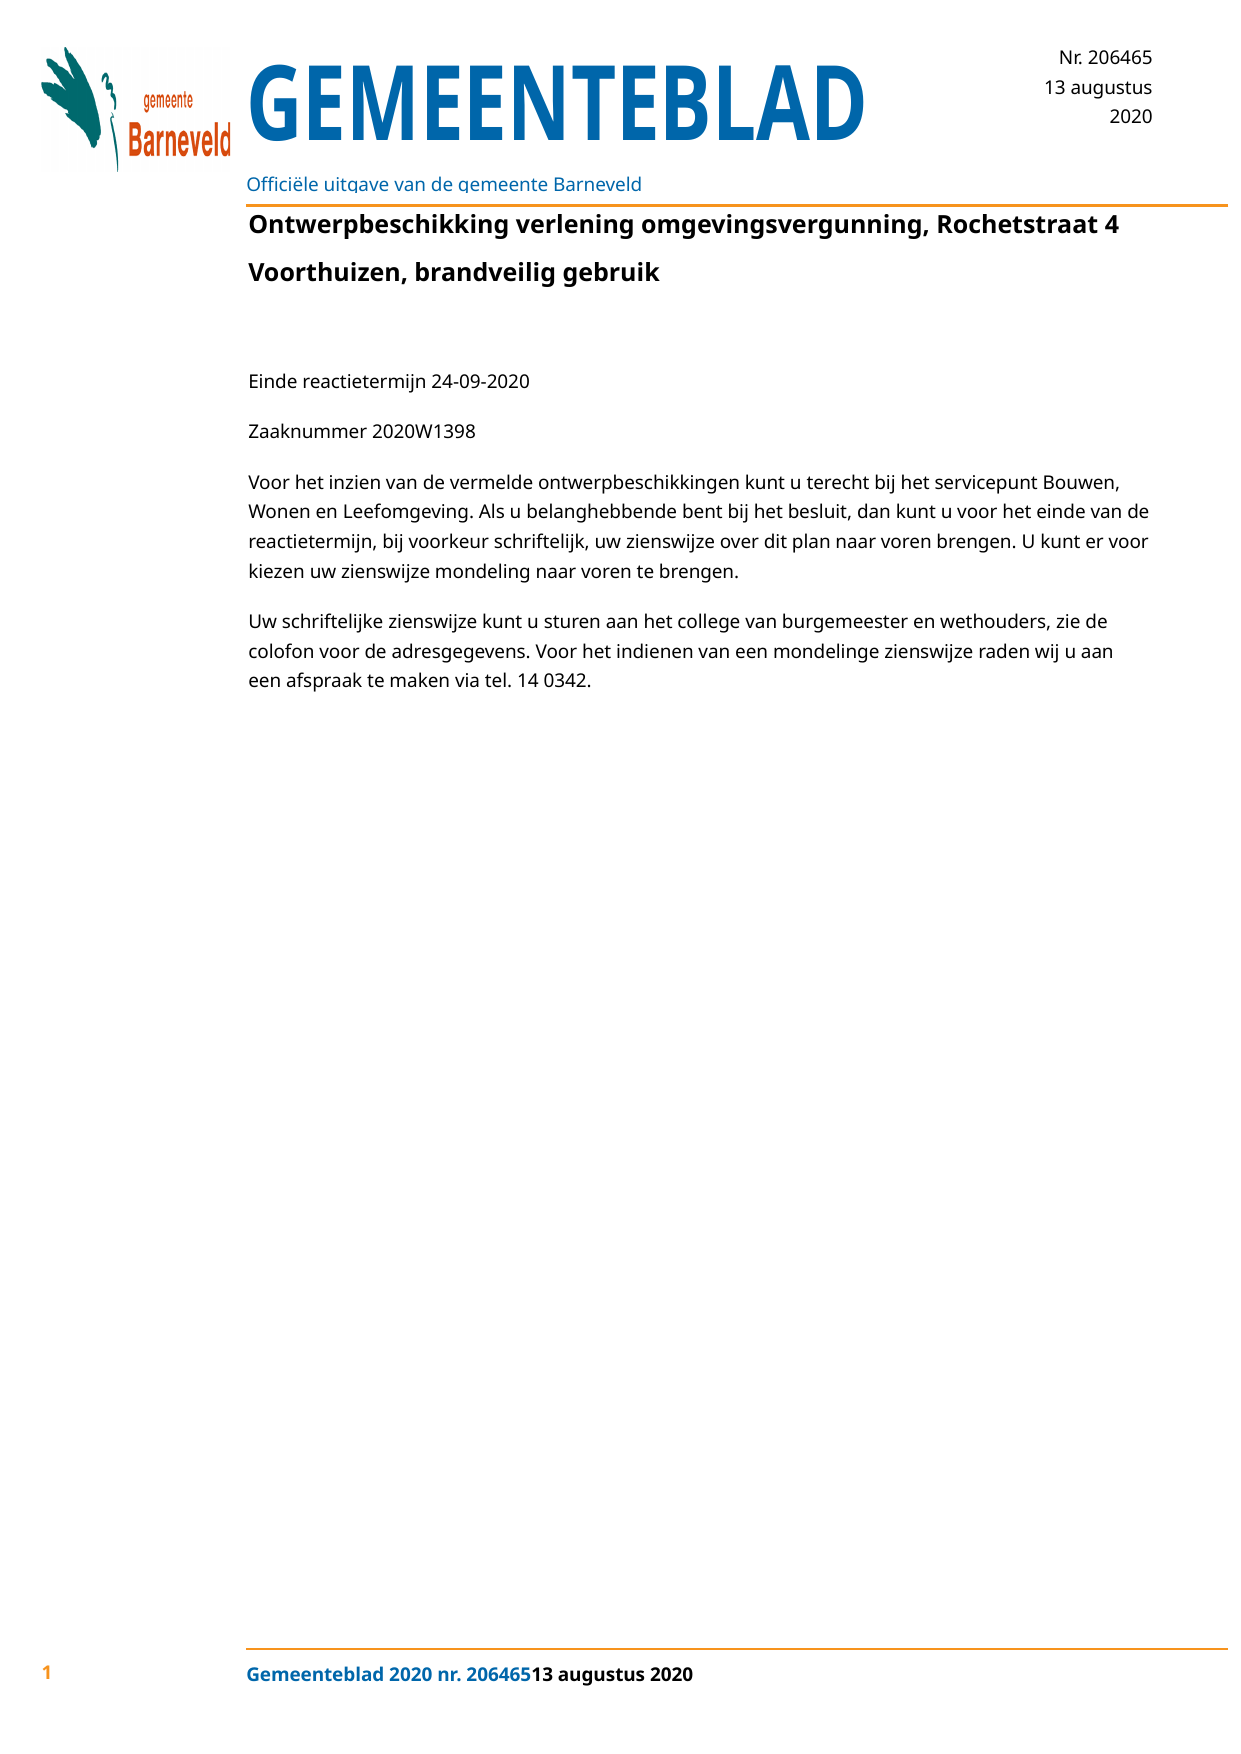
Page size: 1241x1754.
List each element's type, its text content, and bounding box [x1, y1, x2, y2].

text Ontwerpbeschikking verlening omgevingsvergunning, Rochetstraat 4 Voorthuizen, brandveilig gebruik [248, 207, 1152, 288]
text Uw schriftelijke zienswijze kunt u sturen aan het college van burgemeester en wethouders, zie de colofon voor de adresgegevens. Voor het indienen van een mondelinge zienswijze raden wij u aan een afspraak te maken via tel. 14 0342. [248, 608, 1152, 693]
text Einde reactietermijn 24-09-2020 [248, 368, 1152, 394]
picture [41, 47, 231, 172]
text Zaaknummer 2020W1398 [248, 419, 1152, 444]
text Voor het inzien van de vermelde ontwerpbeschikkingen kunt u terecht bij het servicepunt Bouwen, Wonen en Leefomgeving. Als u belanghebbende bent bij het besluit, dan kunt u voor het einde van de reactietermijn, bij voorkeur schriftelijk, uw zienswijze over dit plan naar voren brengen. U kunt er voor kiezen uw zienswijze mondeling naar voren te brengen. [248, 469, 1152, 584]
